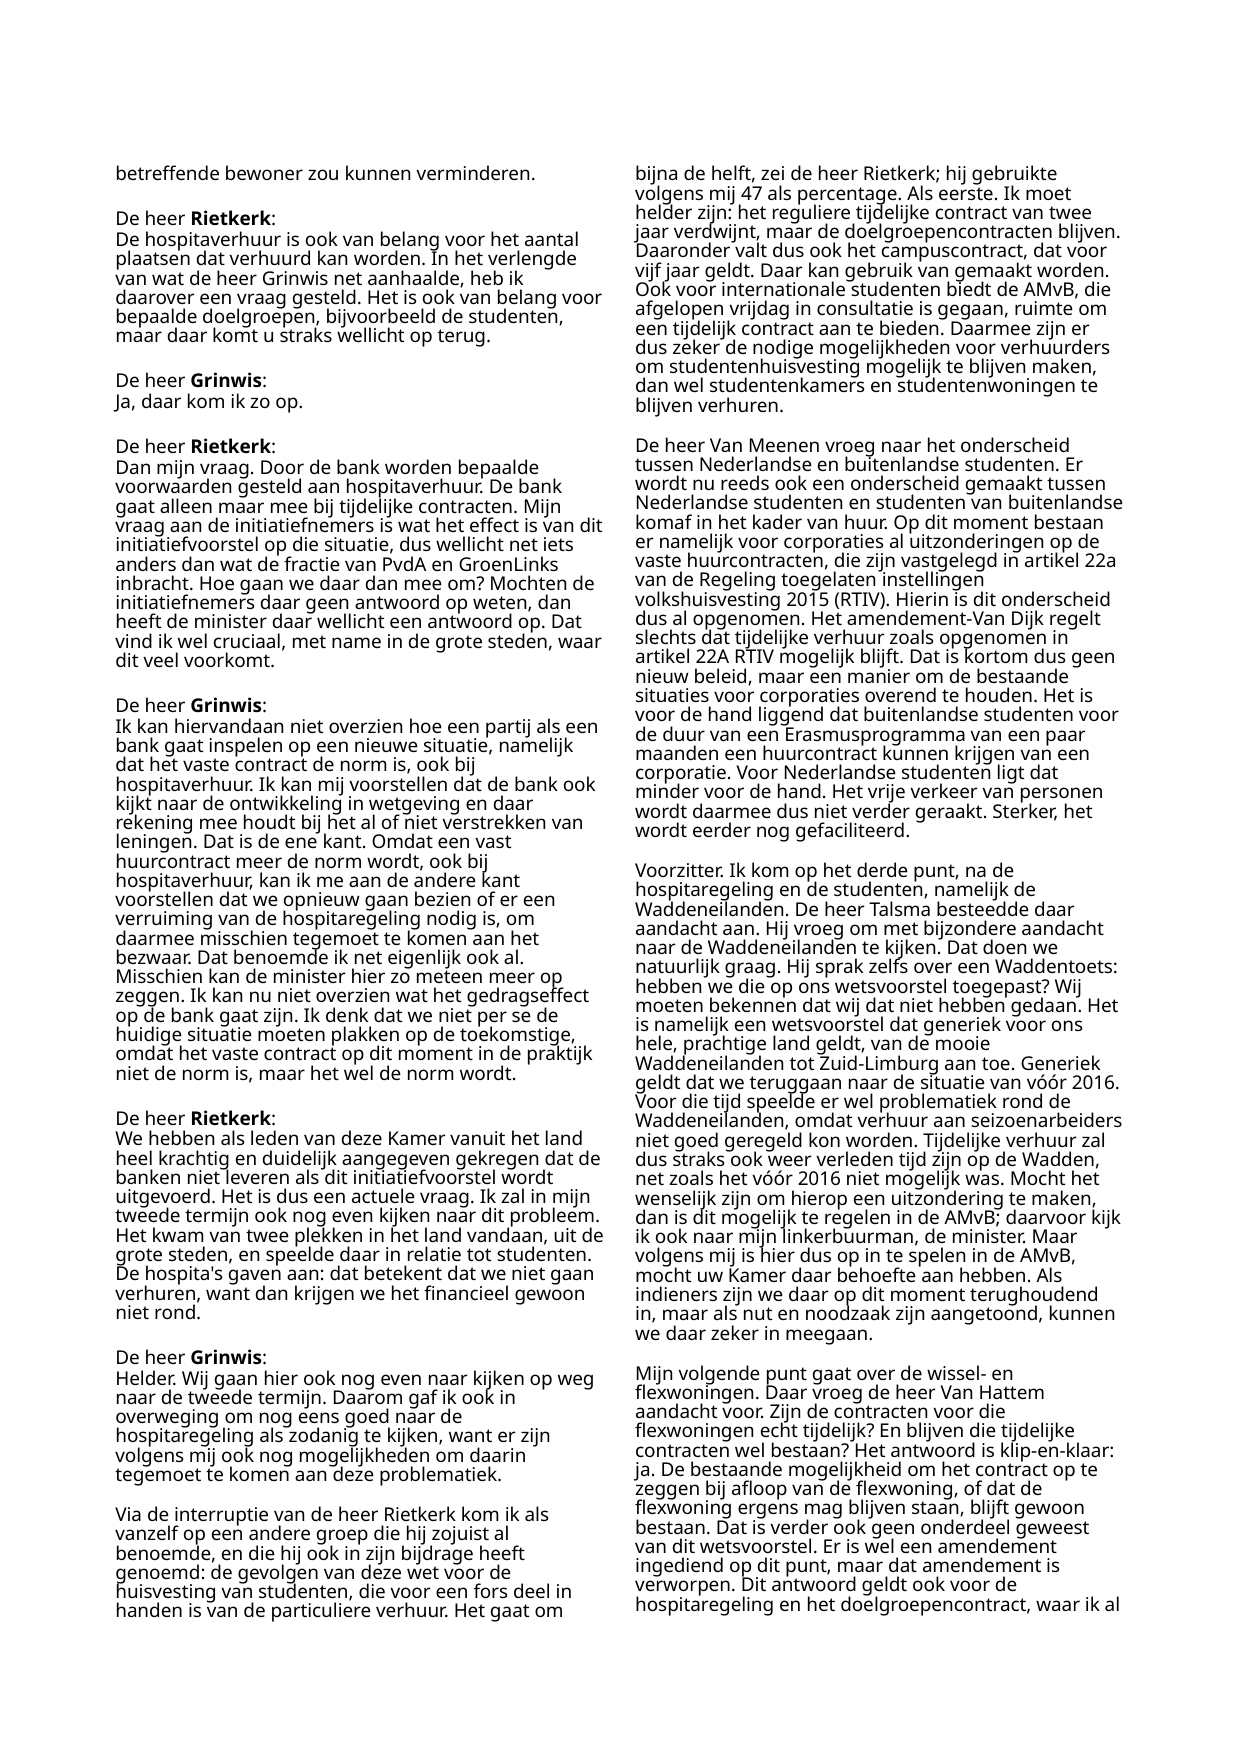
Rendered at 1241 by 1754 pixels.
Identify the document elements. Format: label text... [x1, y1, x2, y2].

text De heer Grinwis: [115, 1344, 605, 1370]
text Ik kan hiervandaan niet overzien hoe een partij als een bank gaat inspelen op een nieuwe situatie, namelijk dat het vaste contract de norm is, ook bij hospitaverhuur. Ik kan mij voorstellen dat de bank ook kijkt naar de ontwikkeling in wetgeving en daar rekening mee houdt bij het al of niet verstrekken van leningen. Dat is de ene kant. Omdat een vast huurcontract meer de norm wordt, ook bij hospitaverhuur, kan ik me aan de andere kant voorstellen dat we opnieuw gaan bezien of er een verruiming van de hospitaregeling nodig is, om daarmee misschien tegemoet te komen aan het bezwaar. Dat benoemde ik net eigenlijk ook al. Misschien kan de minister hier zo meteen meer op zeggen. Ik kan nu niet overzien wat het gedragseffect op de bank gaat zijn. Ik denk dat we niet per se de huidige situatie moeten plakken op de toekomstige, omdat het vaste contract op dit moment in de praktijk niet de norm is, maar het wel de norm wordt. [115, 718, 605, 1084]
text Dan mijn vraag. Door de bank worden bepaalde voorwaarden gesteld aan hospitaverhuur. De bank gaat alleen maar mee bij tijdelijke contracten. Mijn vraag aan de initiatiefnemers is wat het effect is van dit initiatiefvoorstel op die situatie, dus wellicht net iets anders dan wat de fractie van PvdA en GroenLinks inbracht. Hoe gaan we daar dan mee om? Mochten de initiatiefnemers daar geen antwoord op weten, dan heeft de minister daar wellicht een antwoord op. Dat vind ik wel cruciaal, met name in de grote steden, waar dit veel voorkomt. [115, 459, 605, 671]
text De heer Grinwis: [115, 692, 605, 718]
text De heer Rietkerk: [115, 433, 605, 459]
text Via de interruptie van de heer Rietkerk kom ik als vanzelf op een andere groep die hij zojuist al benoemde, en die hij ook in zijn bijdrage heeft genoemd: de gevolgen van deze wet voor de huisvesting van studenten, die voor een fors deel in handen is van de particuliere verhuur. Het gaat om [115, 1506, 605, 1622]
text De heer Van Meenen vroeg naar het onderscheid tussen Nederlandse en buitenlandse studenten. Er wordt nu reeds ook een onderscheid gemaakt tussen Nederlandse studenten en studenten van buitenlandse komaf in het kader van huur. Op dit moment bestaan er namelijk voor corporaties al uitzonderingen op de vaste huurcontracten, die zijn vastgelegd in artikel 22a van de Regeling toegelaten instellingen volkshuisvesting 2015 (RTIV). Hierin is dit onderscheid dus al opgenomen. Het amendement-Van Dijk regelt slechts dat tijdelijke verhuur zoals opgenomen in artikel 22A RTIV mogelijk blijft. Dat is kortom dus geen nieuw beleid, maar een manier om de bestaande situaties voor corporaties overend te houden. Het is voor de hand liggend dat buitenlandse studenten voor de duur van een Erasmusprogramma van een paar maanden een huurcontract kunnen krijgen van een corporatie. Voor Nederlandse studenten ligt dat minder voor de hand. Het vrije verkeer van personen wordt daarmee dus niet verder geraakt. Sterker, het wordt eerder nog gefaciliteerd. [635, 437, 1125, 841]
text betreffende bewoner zou kunnen verminderen. [115, 165, 605, 184]
text Voorzitter. Ik kom op het derde punt, na de hospitaregeling en de studenten, namelijk de Waddeneilanden. De heer Talsma besteedde daar aandacht aan. Hij vroeg om met bijzondere aandacht naar de Waddeneilanden te kijken. Dat doen we natuurlijk graag. Hij sprak zelfs over een Waddentoets: hebben we die op ons wetsvoorstel toegepast? Wij moeten bekennen dat wij dat niet hebben gedaan. Het is namelijk een wetsvoorstel dat generiek voor ons hele, prachtige land geldt, van de mooie Waddeneilanden tot Zuid-Limburg aan toe. Generiek geldt dat we teruggaan naar de situatie van vóór 2016. Voor die tijd speelde er wel problematiek rond de Waddeneilanden, omdat verhuur aan seizoenarbeiders niet goed geregeld kon worden. Tijdelijke verhuur zal dus straks ook weer verleden tijd zijn op de Wadden, net zoals het vóór 2016 niet mogelijk was. Mocht het wenselijk zijn om hierop een uitzondering te maken, dan is dit mogelijk te regelen in de AMvB; daarvoor kijk ik ook naar mijn linkerbuurman, de minister. Maar volgens mij is hier dus op in te spelen in de AMvB, mocht uw Kamer daar behoefte aan hebben. Als indieners zijn we daar op dit moment terughoudend in, maar als nut en noodzaak zijn aangetoond, kunnen we daar zeker in meegaan. [635, 862, 1125, 1344]
text We hebben als leden van deze Kamer vanuit het land heel krachtig en duidelijk aangegeven gekregen dat de banken niet leveren als dit initiatiefvoorstel wordt uitgevoerd. Het is dus een actuele vraag. Ik zal in mijn tweede termijn ook nog even kijken naar dit probleem. Het kwam van twee plekken in het land vandaan, uit de grote steden, en speelde daar in relatie tot studenten. De hospita's gaven aan: dat betekent dat we niet gaan verhuren, want dan krijgen we het financieel gewoon niet rond. [115, 1130, 605, 1323]
text De hospitaverhuur is ook van belang voor het aantal plaatsen dat verhuurd kan worden. In het verlengde van wat de heer Grinwis net aanhaalde, heb ik daarover een vraag gesteld. Het is ook van belang voor bepaalde doelgroepen, bijvoorbeeld de studenten, maar daar komt u straks wellicht op terug. [115, 231, 605, 347]
text Helder. Wij gaan hier ook nog even naar kijken op weg naar de tweede termijn. Daarom gaf ik ook in overweging om nog eens goed naar de hospitaregeling als zodanig te kijken, want er zijn volgens mij ook nog mogelijkheden om daarin tegemoet te komen aan deze problematiek. [115, 1370, 605, 1485]
text Ja, daar kom ik zo op. [115, 393, 605, 413]
text Mijn volgende punt gaat over de wissel- en flexwoningen. Daar vroeg de heer Van Hattem aandacht voor. Zijn de contracten voor die flexwoningen echt tijdelijk? En blijven die tijdelijke contracten wel bestaan? Het antwoord is klip-en-klaar: ja. De bestaande mogelijkheid om het contract op te zeggen bij afloop van de flexwoning, of dat de flexwoning ergens mag blijven staan, blijft gewoon bestaan. Dat is verder ook geen onderdeel geweest van dit wetsvoorstel. Er is wel een amendement ingediend op dit punt, maar dat amendement is verworpen. Dit antwoord geldt ook voor de hospitaregeling en het doelgroepencontract, waar ik al [635, 1364, 1125, 1615]
text bijna de helft, zei de heer Rietkerk; hij gebruikte volgens mij 47 als percentage. Als eerste. Ik moet helder zijn: het reguliere tijdelijke contract van twee jaar verdwijnt, maar de doelgroepencontracten blijven. Daaronder valt dus ook het campuscontract, dat voor vijf jaar geldt. Daar kan gebruik van gemaakt worden. Ook voor internationale studenten biedt de AMvB, die afgelopen vrijdag in consultatie is gegaan, ruimte om een tijdelijk contract aan te bieden. Daarmee zijn er dus zeker de nodige mogelijkheden voor verhuurders om studentenhuisvesting mogelijk te blijven maken, dan wel studentenkamers en studentenwoningen te blijven verhuren. [635, 165, 1125, 416]
text De heer Grinwis: [115, 368, 605, 393]
text De heer Rietkerk: [115, 1105, 605, 1130]
text De heer Rietkerk: [115, 205, 605, 231]
